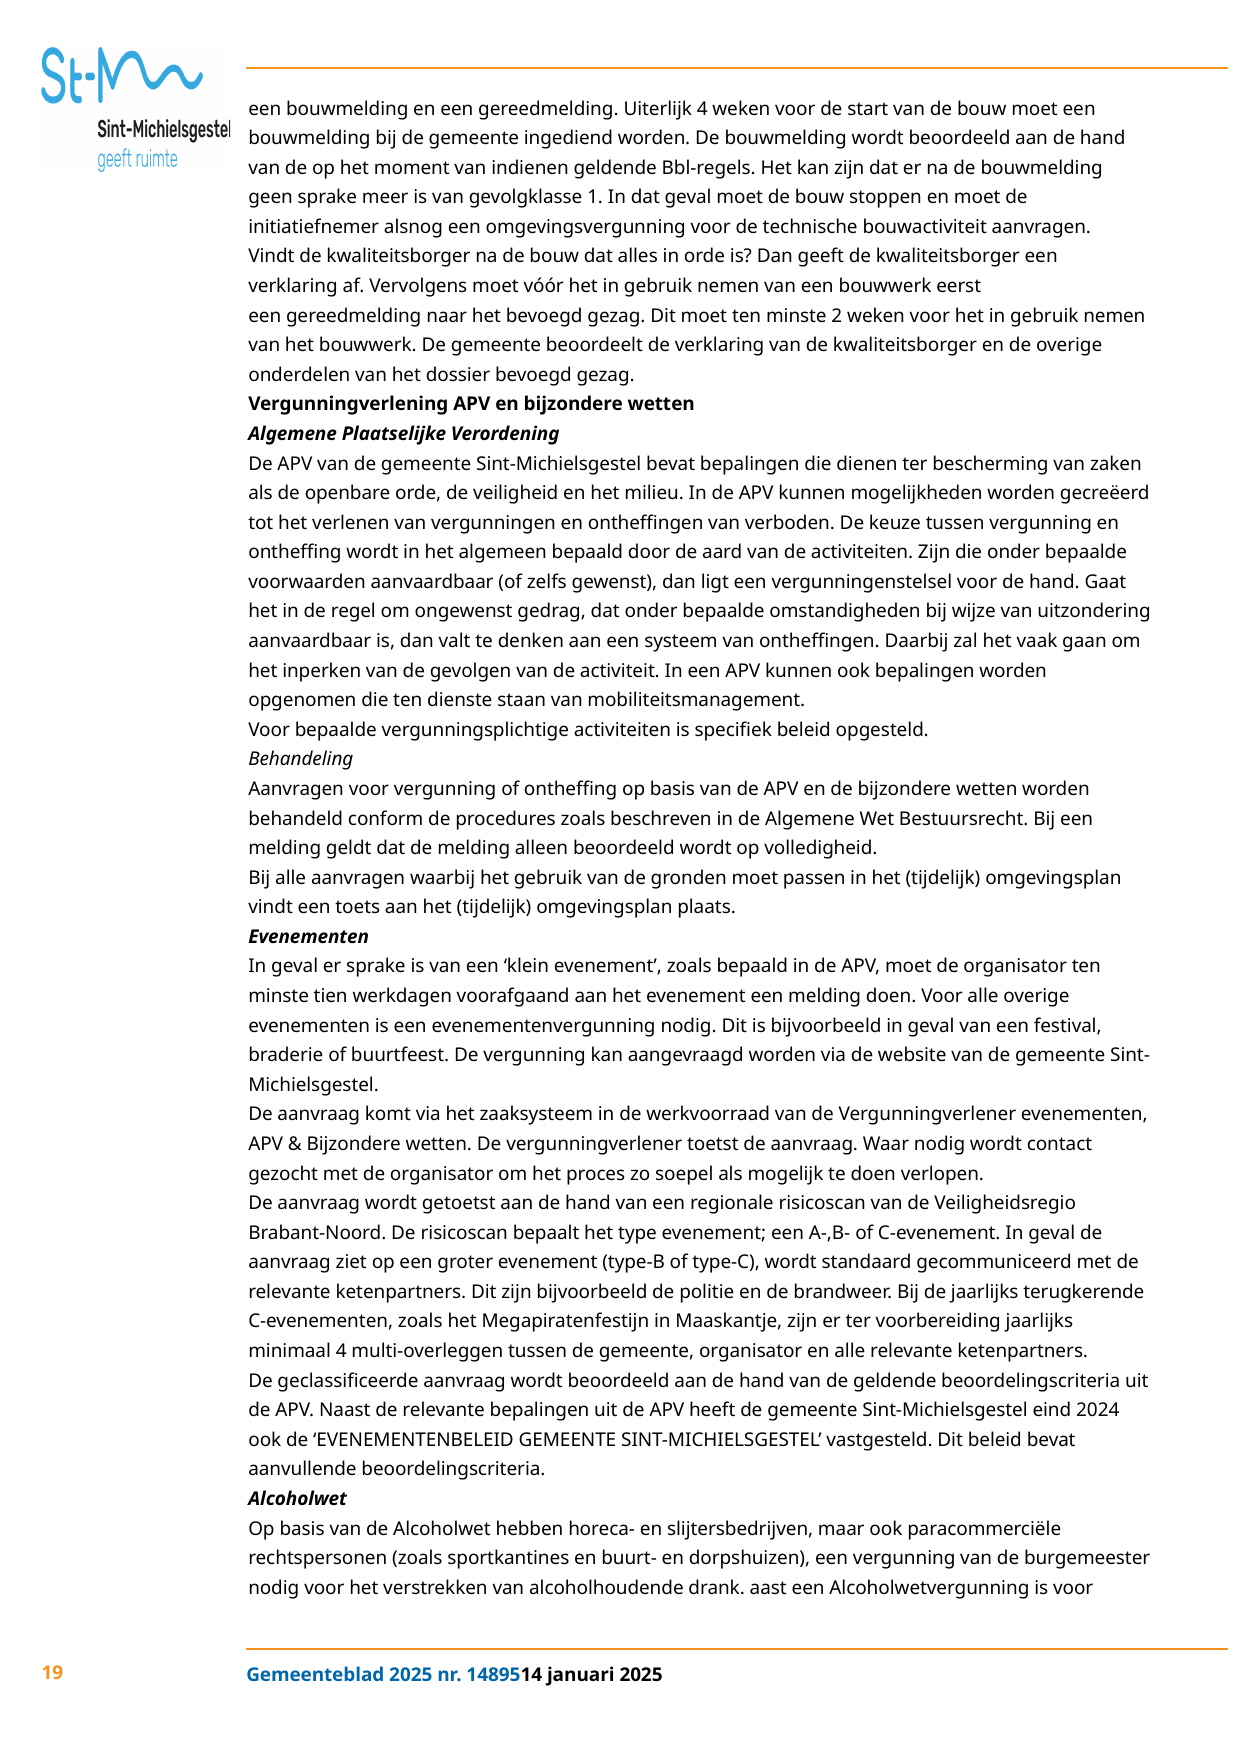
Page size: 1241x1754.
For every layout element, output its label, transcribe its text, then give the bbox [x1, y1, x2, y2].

text Op basis van de Alcoholwet hebben horeca- en slijtersbedrijven, maar ook paracommerciële rechtspersonen (zoals sportkantines en buurt- en dorpshuizen), een vergunning van de burgemeester nodig voor het verstrekken van alcoholhoudende drank. aast een Alcoholwetvergunning is voor [248, 1515, 1152, 1600]
text Bij alle aanvragen waarbij het gebruik van de gronden moet passen in het (tijdelijk) omgevingsplan vindt een toets aan het (tijdelijk) omgevingsplan plaats. [248, 864, 1152, 919]
text De aanvraag wordt getoetst aan de hand van een regionale risicoscan van de Veiligheidsregio Brabant-Noord. De risicoscan bepaalt het type evenement; een A-,B- of C-evenement. In geval de aanvraag ziet op een groter evenement (type-B of type-C), wordt standaard gecommuniceerd met de relevante ketenpartners. Dit zijn bijvoorbeeld de politie en de brandweer. Bij de jaarlijks terugkerende C-evenementen, zoals het Megapiratenfestijn in Maaskantje, zijn er ter voorbereiding jaarlijks minimaal 4 multi-overleggen tussen de gemeente, organisator en alle relevante ketenpartners. [248, 1189, 1152, 1363]
text Algemene Plaatselijke Verordening [248, 420, 1152, 446]
text Behandeling [248, 746, 1152, 771]
text De APV van de gemeente Sint-Michielsgestel bevat bepalingen die dienen ter bescherming van zaken als de openbare orde, de veiligheid en het milieu. In de APV kunnen mogelijkheden worden gecreëerd tot het verlenen van vergunningen en ontheffingen van verboden. De keuze tussen vergunning en ontheffing wordt in het algemeen bepaald door de aard van de activiteiten. Zijn die onder bepaalde voorwaarden aanvaardbaar (of zelfs gewenst), dan ligt een vergunningenstelsel voor de hand. Gaat het in de regel om ongewenst gedrag, dat onder bepaalde omstandigheden bij wijze van uitzondering aanvaardbaar is, dan valt te denken aan een systeem van ontheffingen. Daarbij zal het vaak gaan om het inperken van de gevolgen van de activiteit. In een APV kunnen ook bepalingen worden opgenomen die ten dienste staan van mobiliteitsmanagement. [248, 450, 1152, 712]
text Voor bepaalde vergunningsplichtige activiteiten is specifiek beleid opgesteld. [248, 716, 1152, 742]
picture [41, 47, 231, 172]
text De geclassificeerde aanvraag wordt beoordeeld aan de hand van de geldende beoordelingscriteria uit de APV. Naast de relevante bepalingen uit de APV heeft de gemeente Sint-Michielsgestel eind 2024 ook de ‘EVENEMENTENBELEID GEMEENTE SINT-MICHIELSGESTEL’ vastgesteld. Dit beleid bevat aanvullende beoordelingscriteria. [248, 1367, 1152, 1481]
text Vergunningverlening APV en bijzondere wetten [248, 391, 1152, 416]
text een bouwmelding en een gereedmelding. Uiterlijk 4 weken voor de start van de bouw moet een bouwmelding bij de gemeente ingediend worden. De bouwmelding wordt beoordeeld aan de hand van de op het moment van indienen geldende Bbl-regels. Het kan zijn dat er na de bouwmelding geen sprake meer is van gevolgklasse 1. In dat geval moet de bouw stoppen en moet de initiatiefnemer alsnog een omgevingsvergunning voor de technische bouwactiviteit aanvragen. [248, 95, 1152, 239]
text In geval er sprake is van een ‘klein evenement’, zoals bepaald in de APV, moet de organisator ten minste tien werkdagen voorafgaand aan het evenement een melding doen. Voor alle overige evenementen is een evenementenvergunning nodig. Dit is bijvoorbeeld in geval van een festival, braderie of buurtfeest. De vergunning kan aangevraagd worden via de website van de gemeente Sint-Michielsgestel. [248, 953, 1152, 1097]
text Vindt de kwaliteitsborger na de bouw dat alles in orde is? Dan geeft de kwaliteitsborger een verklaring af. Vervolgens moet vóór het in gebruik nemen van een bouwwerk eerst een gereedmelding naar het bevoegd gezag. Dit moet ten minste 2 weken voor het in gebruik nemen van het bouwwerk. De gemeente beoordeelt de verklaring van de kwaliteitsborger en de overige onderdelen van het dossier bevoegd gezag. [248, 243, 1152, 387]
text Aanvragen voor vergunning of ontheffing op basis van de APV en de bijzondere wetten worden behandeld conform de procedures zoals beschreven in de Algemene Wet Bestuursrecht. Bij een melding geldt dat de melding alleen beoordeeld wordt op volledigheid. [248, 775, 1152, 860]
text Evenementen [248, 923, 1152, 949]
text De aanvraag komt via het zaaksysteem in de werkvoorraad van de Vergunningverlener evenementen, APV & Bijzondere wetten. De vergunningverlener toetst de aanvraag. Waar nodig wordt contact gezocht met de organisator om het proces zo soepel als mogelijk te doen verlopen. [248, 1101, 1152, 1186]
text Alcoholwet [248, 1485, 1152, 1511]
